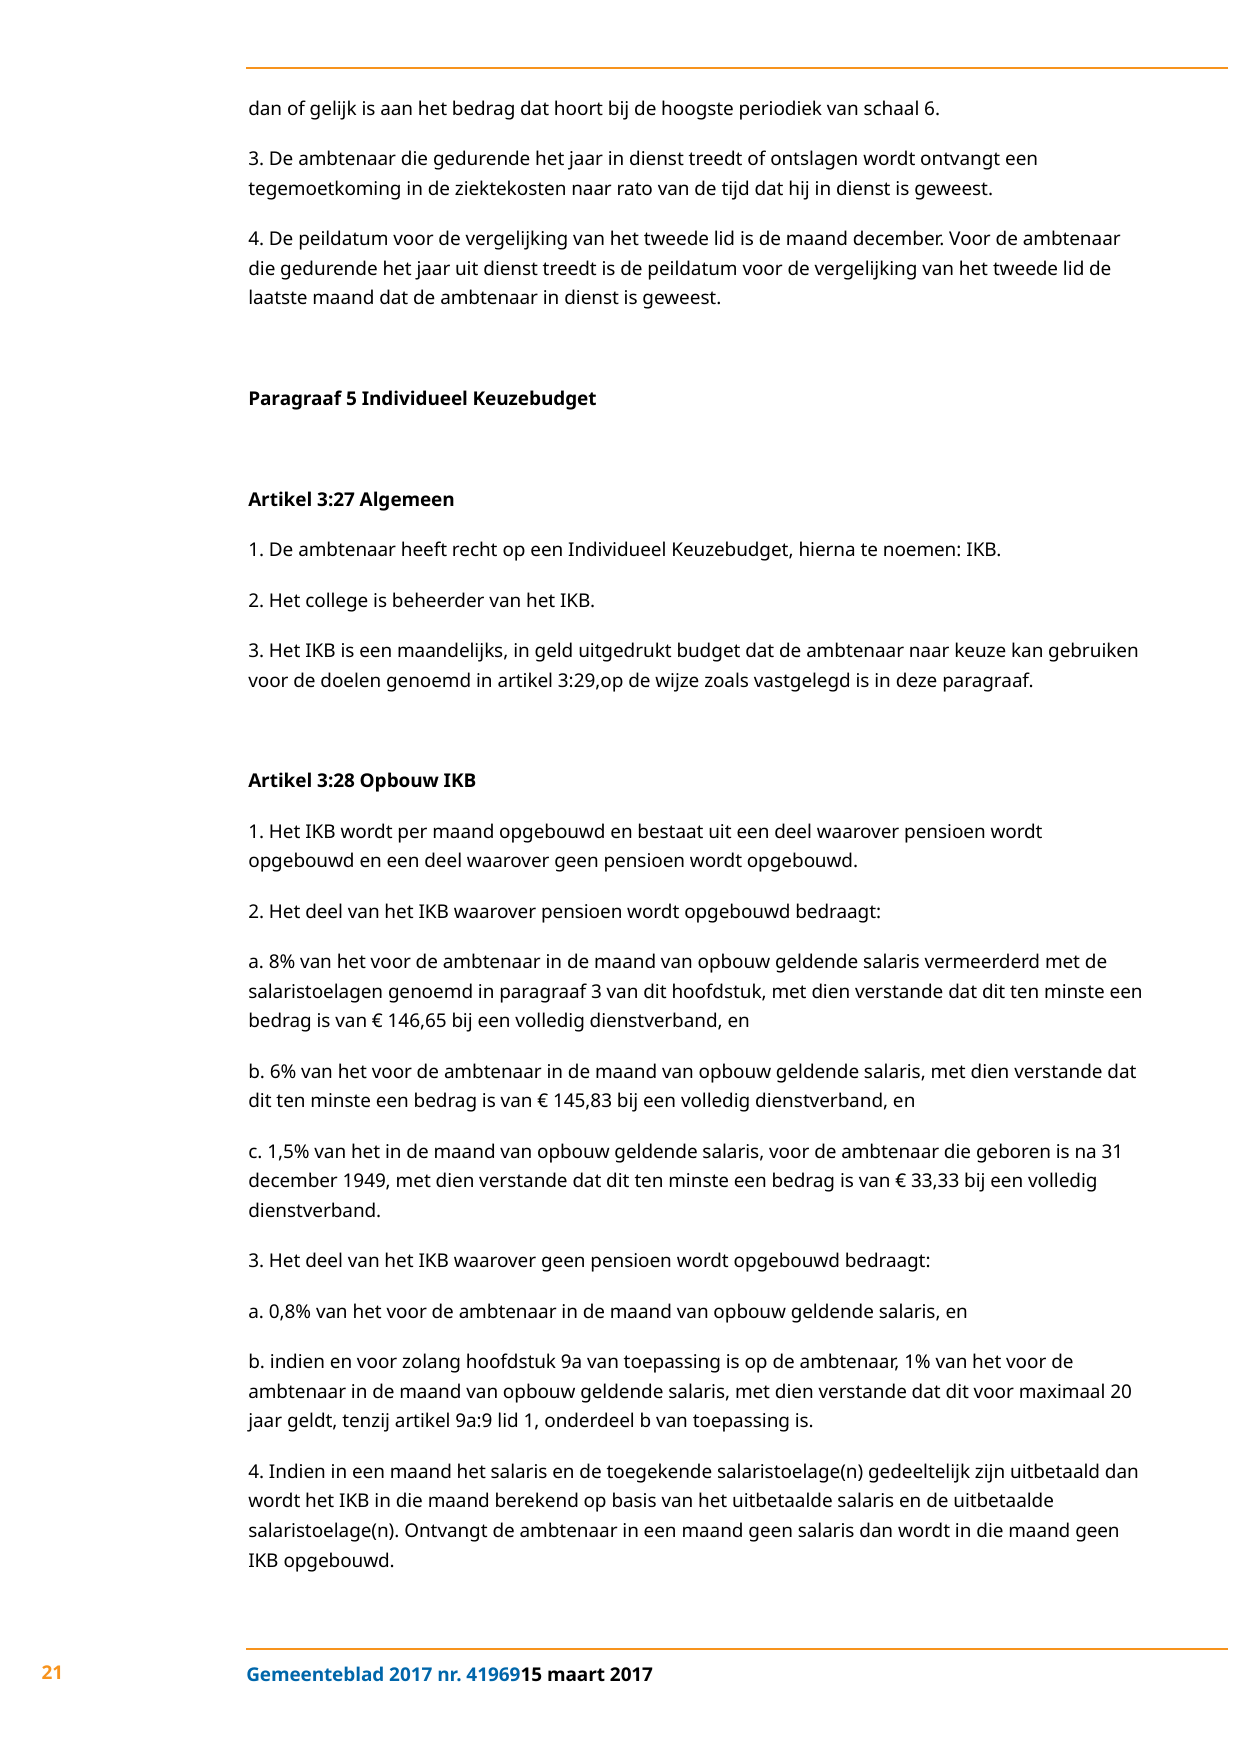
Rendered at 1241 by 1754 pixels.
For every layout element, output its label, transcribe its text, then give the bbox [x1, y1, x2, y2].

text dan of gelijk is aan het bedrag dat hoort bij de hoogste periodiek van schaal 6. [248, 95, 1152, 121]
text Artikel 3:27 Algemeen [248, 486, 1152, 512]
text b. indien en voor zolang hoofdstuk 9a van toepassing is op de ambtenaar, 1% van het voor de ambtenaar in de maand van opbouw geldende salaris, met dien verstande dat dit voor maximaal 20 jaar geldt, tenzij artikel 9a:9 lid 1, onderdeel b van toepassing is. [248, 1348, 1152, 1433]
text 3. De ambtenaar die gedurende het jaar in dienst treedt of ontslagen wordt ontvangt een tegemoetkoming in de ziektekosten naar rato van de tijd dat hij in dienst is geweest. [248, 145, 1152, 201]
text 3. Het IKB is een maandelijks, in geld uitgedrukt budget dat de ambtenaar naar keuze kan gebruiken voor de doelen genoemd in artikel 3:29,op de wijze zoals vastgelegd is in deze paragraaf. [248, 637, 1152, 693]
text c. 1,5% van het in de maand van opbouw geldende salaris, voor de ambtenaar die geboren is na 31 december 1949, met dien verstande dat dit ten minste een bedrag is van € 33,33 bij een volledig dienstverband. [248, 1138, 1152, 1223]
text Artikel 3:28 Opbouw IKB [248, 768, 1152, 793]
text 3. Het deel van het IKB waarover geen pensioen wordt opgebouwd bedraagt: [248, 1248, 1152, 1273]
text b. 6% van het voor de ambtenaar in de maand van opbouw geldende salaris, met dien verstande dat dit ten minste een bedrag is van € 145,83 bij een volledig dienstverband, en [248, 1058, 1152, 1113]
picture [41, 47, 231, 172]
text 2. Het college is beheerder van het IKB. [248, 587, 1152, 613]
text 4. Indien in een maand het salaris en de toegekende salaristoelage(n) gedeeltelijk zijn uitbetaald dan wordt het IKB in die maand berekend op basis van het uitbetaalde salaris en de uitbetaalde salaristoelage(n). Ontvangt de ambtenaar in een maand geen salaris dan wordt in die maand geen IKB opgebouwd. [248, 1458, 1152, 1573]
text a. 0,8% van het voor de ambtenaar in de maand van opbouw geldende salaris, en [248, 1298, 1152, 1324]
text 4. De peildatum voor de vergelijking van het tweede lid is de maand december. Voor de ambtenaar die gedurende het jaar uit dienst treedt is de peildatum voor de vergelijking van het tweede lid de laatste maand dat de ambtenaar in dienst is geweest. [248, 225, 1152, 310]
text a. 8% van het voor de ambtenaar in de maand van opbouw geldende salaris vermeerderd met de salaristoelagen genoemd in paragraaf 3 van dit hoofdstuk, met dien verstande dat dit ten minste een bedrag is van € 146,65 bij een volledig dienstverband, en [248, 948, 1152, 1033]
text Paragraaf 5 Individueel Keuzebudget [248, 385, 1152, 411]
text 1. De ambtenaar heeft recht op een Individueel Keuzebudget, hierna te noemen: IKB. [248, 536, 1152, 562]
text 1. Het IKB wordt per maand opgebouwd en bestaat uit een deel waarover pensioen wordt opgebouwd en een deel waarover geen pensioen wordt opgebouwd. [248, 818, 1152, 873]
text 2. Het deel van het IKB waarover pensioen wordt opgebouwd bedraagt: [248, 898, 1152, 924]
